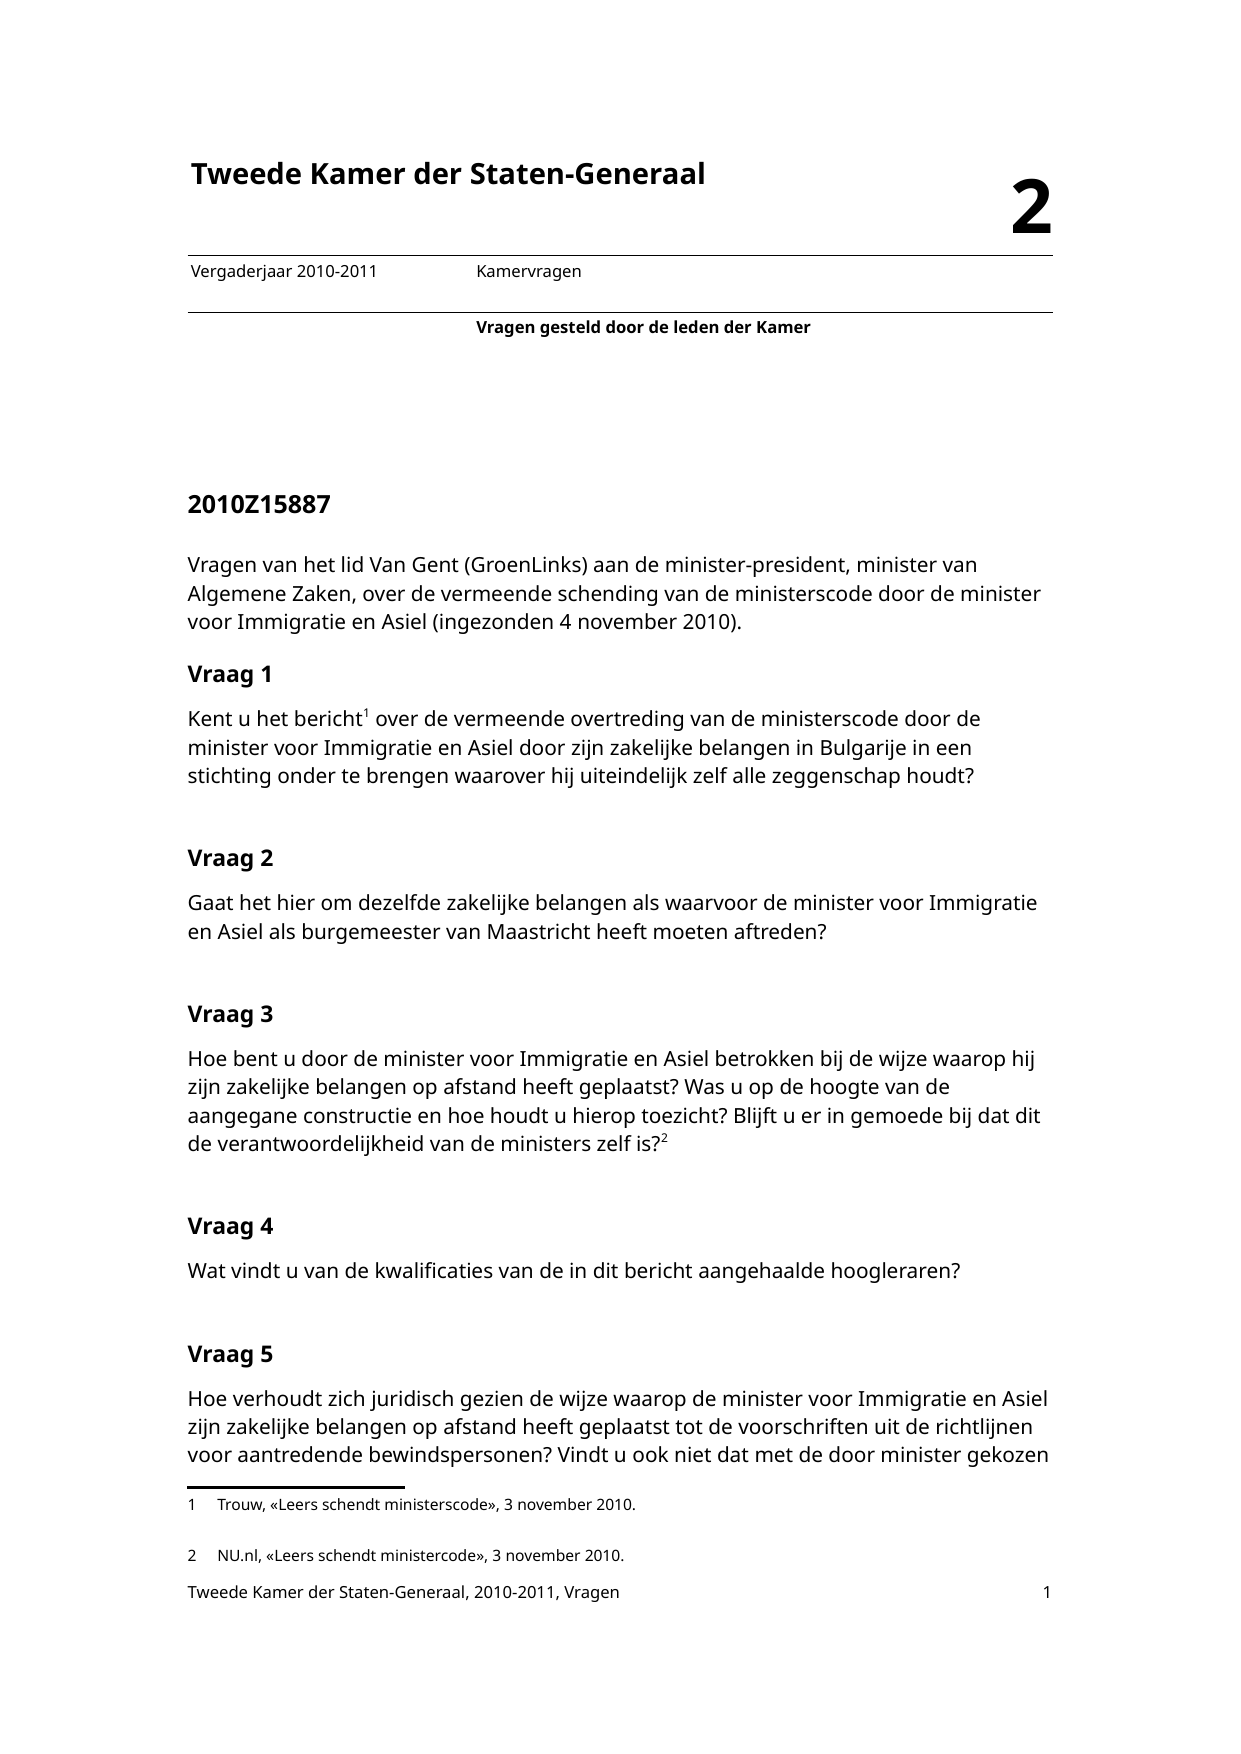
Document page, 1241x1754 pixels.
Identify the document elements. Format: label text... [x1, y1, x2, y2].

text Kent u het bericht over de vermeende overtreding van de ministerscode door de minister voor Immigratie en Asiel door zijn zakelijke belangen in Bulgarije in een stichting onder te brengen waarover hij uiteindelijk zelf alle zeggenschap houdt? [187, 704, 1053, 790]
table_cell Vragen gesteld door de leden der Kamer [473, 313, 1053, 339]
subtitle Vraag 1 [187, 658, 1053, 689]
table_header 2 [880, 150, 1053, 255]
table_cell [188, 313, 473, 339]
text Vragen van het lid Van Gent (GroenLinks) aan de minister-president, minister van Algemene Zaken, over de vermeende schending van de ministerscode door de minister voor Immigratie en Asiel (ingezonden 4 november 2010). [187, 550, 1053, 636]
subtitle Vraag 5 [187, 1337, 1053, 1369]
text 2010Z15887 [187, 487, 1053, 521]
text NU.nl, «Leers schendt ministercode», 3 november 2010. [187, 1538, 1053, 1566]
subtitle Vraag 4 [187, 1210, 1053, 1242]
subtitle Vraag 2 [187, 842, 1053, 873]
table_cell Vergaderjaar 2010-2011 [188, 256, 473, 312]
text Hoe bent u door de minister voor Immigratie en Asiel betrokken bij de wijze waarop hij zijn zakelijke belangen op afstand heeft geplaatst? Was u op de hoogte van de aangegane constructie en hoe houdt u hierop toezicht? Blijft u er in gemoede bij dat dit de verantwoordelijkheid van de ministers zelf is? [187, 1044, 1053, 1158]
text Wat vindt u van de kwalificaties van de in dit bericht aangehaalde hoogleraren? [187, 1257, 1053, 1285]
table_cell Kamervragen [473, 256, 1053, 312]
text Hoe verhoudt zich juridisch gezien de wijze waarop de minister voor Immigratie en Asiel zijn zakelijke belangen op afstand heeft geplaatst tot de voorschriften uit de richtlijnen voor aantredende bewindspersonen? Vindt u ook niet dat met de door minister gekozen [187, 1384, 1053, 1469]
text Trouw, «Leers schendt ministerscode», 3 november 2010. [187, 1479, 1053, 1508]
text Gaat het hier om dezelfde zakelijke belangen als waarvoor de minister voor Immigratie en Asiel als burgemeester van Maastricht heeft moeten aftreden? [187, 888, 1053, 945]
table_header Tweede Kamer der Staten-Generaal [188, 150, 879, 255]
subtitle Vraag 3 [187, 998, 1053, 1029]
